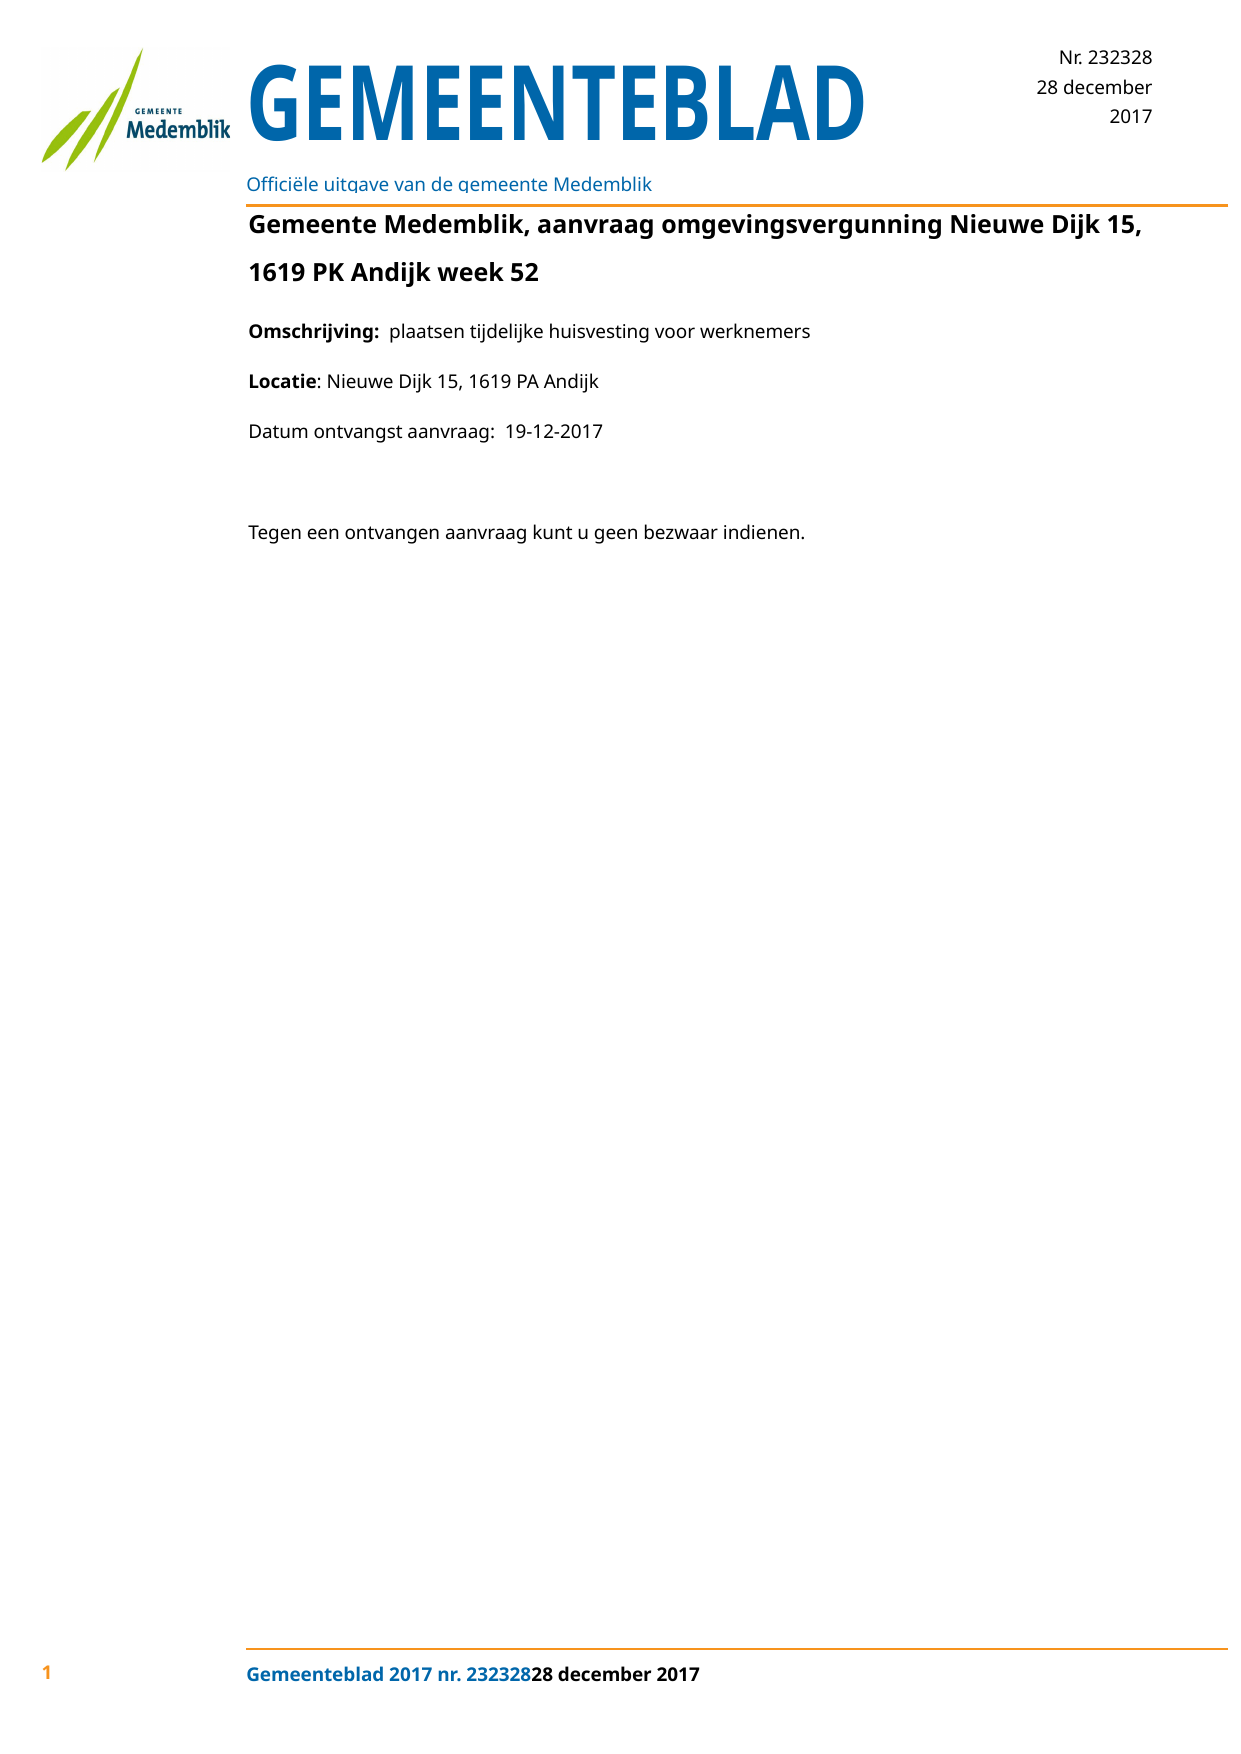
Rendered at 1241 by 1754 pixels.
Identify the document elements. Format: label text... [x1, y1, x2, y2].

text Omschrijving: plaatsen tijdelijke huisvesting voor werknemers [248, 318, 1152, 344]
text Tegen een ontvangen aanvraag kunt u geen bezwaar indienen. [248, 519, 1152, 545]
picture [41, 47, 231, 172]
text Locatie: Nieuwe Dijk 15, 1619 PA Andijk [248, 368, 1152, 394]
text Datum ontvangst aanvraag: 19-12-2017 [248, 419, 1152, 444]
text Gemeente Medemblik, aanvraag omgevingsvergunning Nieuwe Dijk 15, 1619 PK Andijk week 52 [248, 207, 1152, 288]
